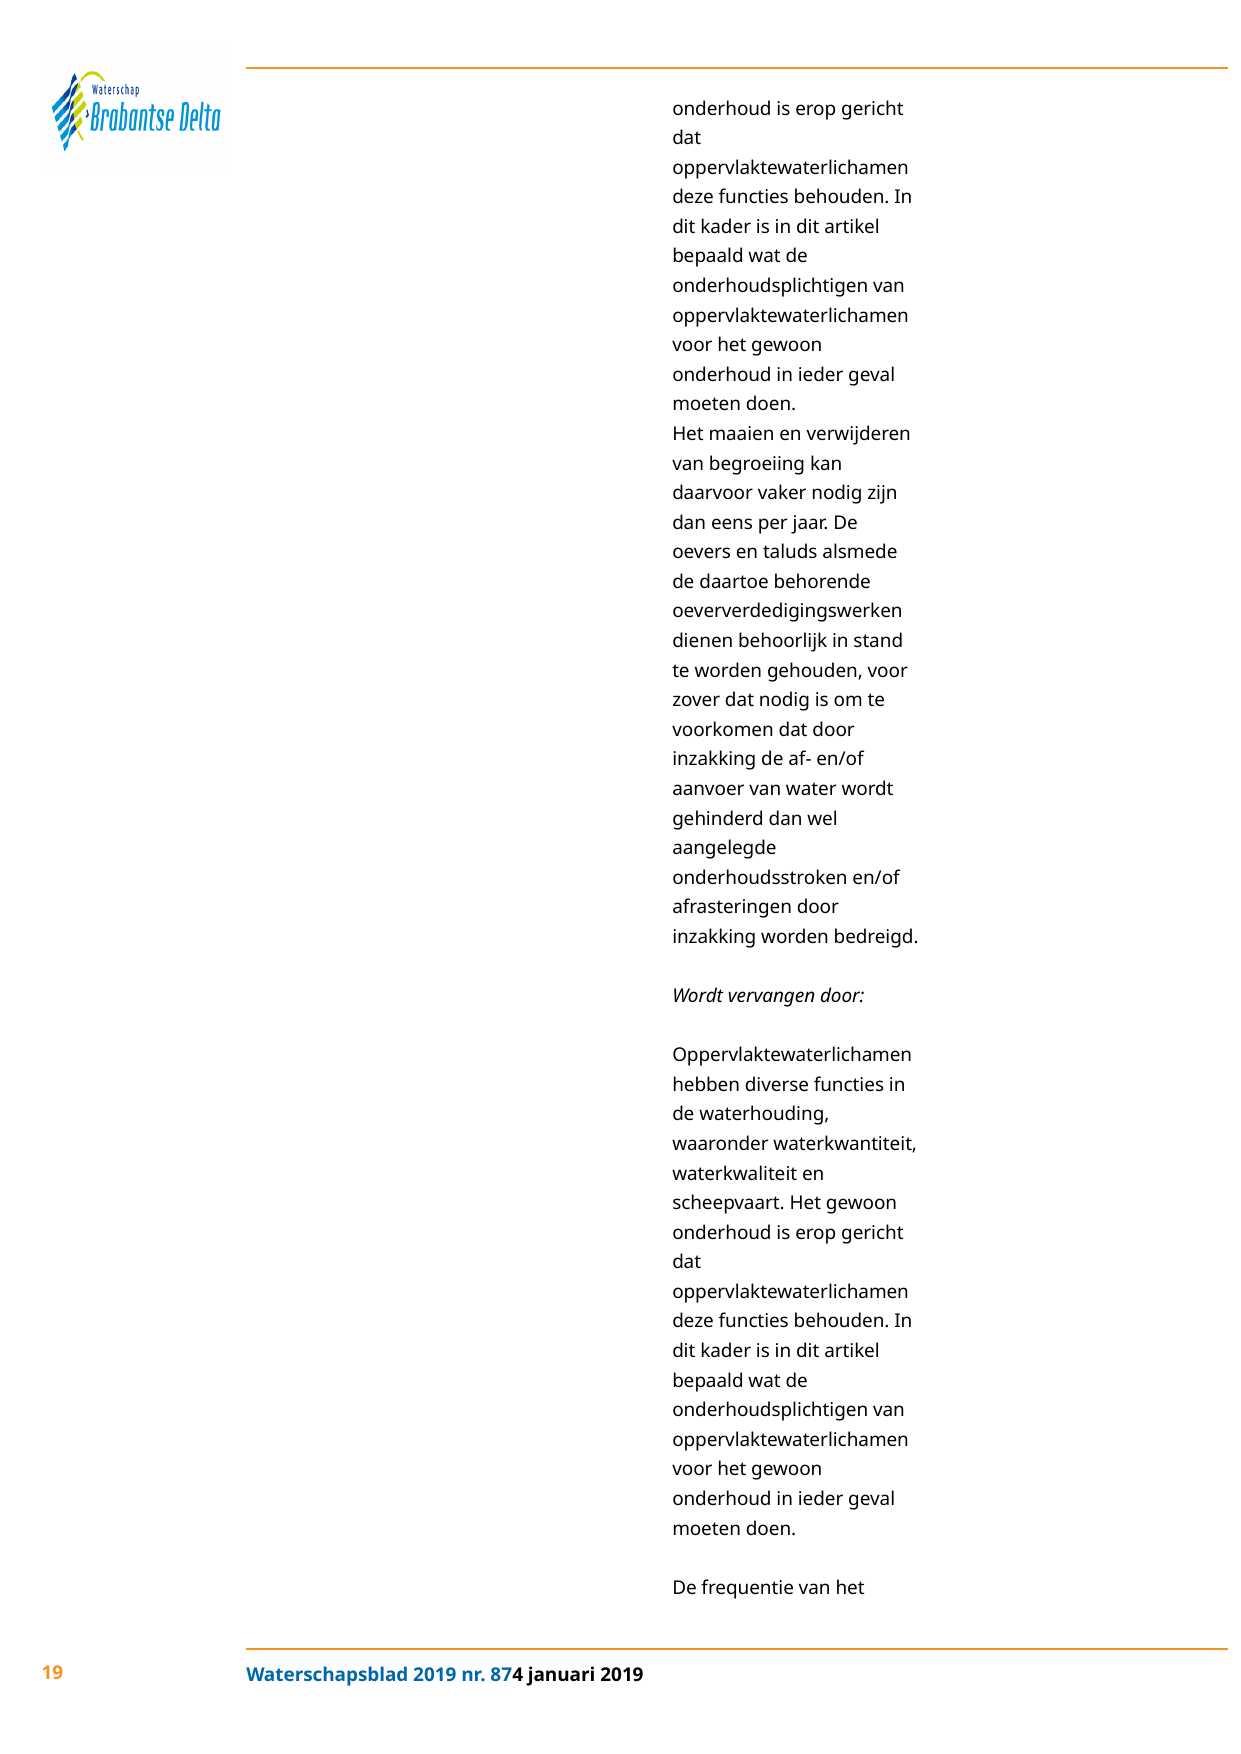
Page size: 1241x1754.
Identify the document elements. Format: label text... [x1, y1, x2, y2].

picture [41, 47, 231, 172]
table_cell [248, 95, 460, 1600]
table_cell [460, 95, 672, 1600]
table_cell onderhoud is erop gericht dat oppervlaktewaterlichamen deze functies behouden. In dit kader is in dit artikel bepaald wat de onderhoudsplichtigen van oppervlaktewaterlichamen voor het gewoon onderhoud in ieder geval moeten doen. Het maaien en verwijderen van begroeiing kan daarvoor vaker nodig zijn dan eens per jaar. De oevers en taluds alsmede de daartoe behorende oeververdedigingswerken dienen behoorlijk in stand te worden gehouden, voor zover dat nodig is om te voorkomen dat door inzakking de af- en/of aanvoer van water wordt gehinderd dan wel aangelegde onderhoudsstroken en/of afrasteringen door inzakking worden bedreigd. Wordt vervangen door: Oppervlaktewaterlichamen hebben diverse functies in de waterhouding, waaronder waterkwantiteit, waterkwaliteit en scheepvaart. Het gewoon onderhoud is erop gericht dat oppervlaktewaterlichamen deze functies behouden. In dit kader is in dit artikel bepaald wat de onderhoudsplichtigen van oppervlaktewaterlichamen voor het gewoon onderhoud in ieder geval moeten doen. De frequentie van het [672, 95, 921, 1600]
table_cell [921, 95, 1152, 1600]
